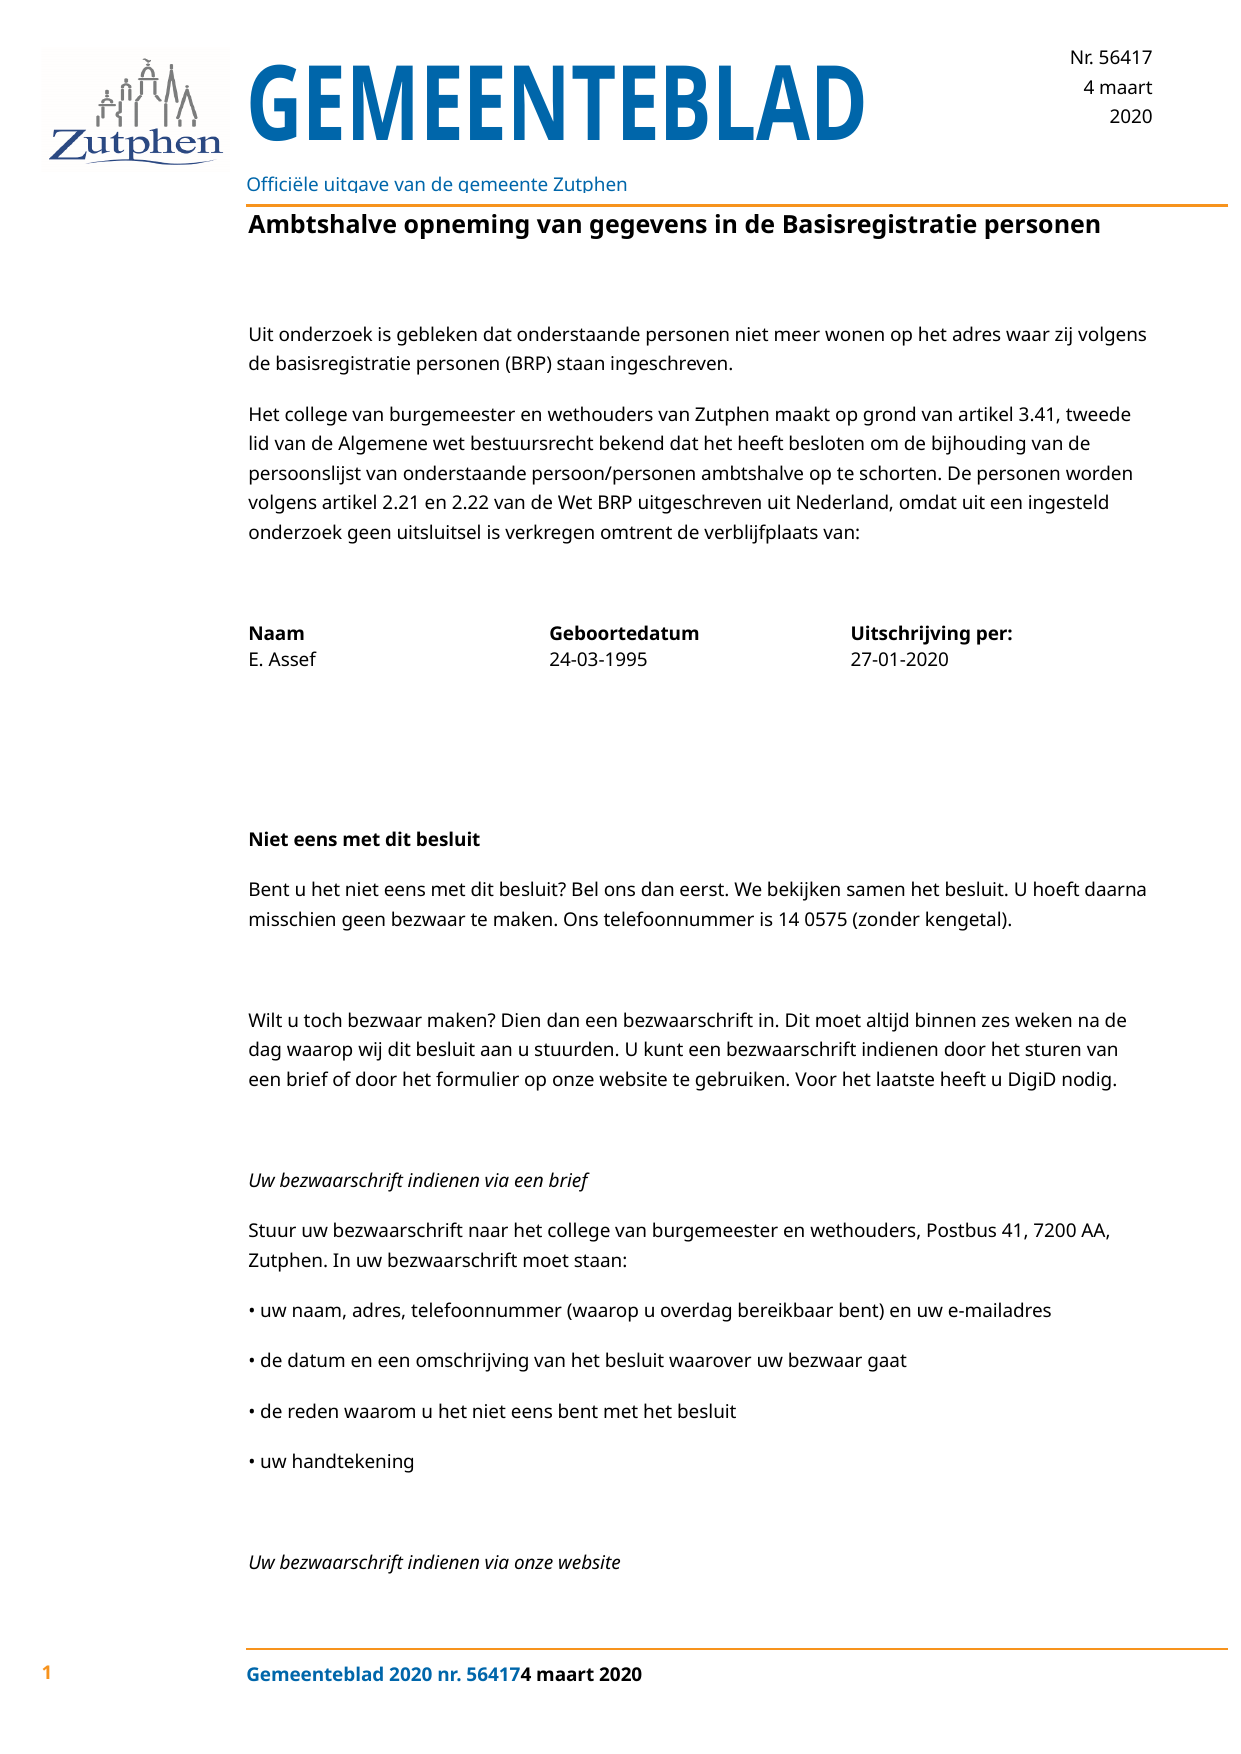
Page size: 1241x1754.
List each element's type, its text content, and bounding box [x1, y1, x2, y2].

text Uw bezwaarschrift indienen via een brief [248, 1167, 1152, 1192]
text Niet eens met dit besluit [248, 826, 1152, 852]
text Stuur uw bezwaarschrift naar het college van burgemeester en wethouders, Postbus 41, 7200 AA, Zutphen. In uw bezwaarschrift moet staan: [248, 1217, 1152, 1272]
text Uw bezwaarschrift indienen via onze website [248, 1549, 1152, 1575]
text Wilt u toch bezwaar maken? Dien dan een bezwaarschrift in. Dit moet altijd binnen zes weken na de dag waarop wij dit besluit aan u stuurden. U kunt een bezwaarschrift indienen door het sturen van een brief of door het formulier op onze website te gebruiken. Voor het laatste heeft u DigiD nodig. [248, 1007, 1152, 1092]
table_cell 27-01-2020 [850, 646, 1152, 671]
text • de datum en een omschrijving van het besluit waarover uw bezwaar gaat [248, 1348, 1152, 1373]
text • uw naam, adres, telefoonnummer (waarop u overdag bereikbaar bent) en uw e-mailadres [248, 1297, 1152, 1323]
table_header Naam [248, 620, 549, 646]
text Bent u het niet eens met dit besluit? Bel ons dan eerst. We bekijken samen het besluit. U hoeft daarna misschien geen bezwaar te maken. Ons telefoonnummer is 14 0575 (zonder kengetal). [248, 876, 1152, 932]
table_header Uitschrijving per: [850, 620, 1152, 646]
text • uw handtekening [248, 1448, 1152, 1474]
text • de reden waarom u het niet eens bent met het besluit [248, 1398, 1152, 1424]
table_header Geboortedatum [549, 620, 850, 646]
text Ambtshalve opneming van gegevens in de Basisregistratie personen [248, 207, 1152, 241]
text Uit onderzoek is gebleken dat onderstaande personen niet meer wonen op het adres waar zij volgens de basisregistratie personen (BRP) staan ingeschreven. [248, 321, 1152, 376]
text Het college van burgemeester en wethouders van Zutphen maakt op grond van artikel 3.41, tweede lid van de Algemene wet bestuursrecht bekend dat het heeft besloten om de bijhouding van de persoonslijst van onderstaande persoon/personen ambtshalve op te schorten. De personen worden volgens artikel 2.21 en 2.22 van de Wet BRP uitgeschreven uit Nederland, omdat uit een ingesteld onderzoek geen uitsluitsel is verkregen omtrent de verblijfplaats van: [248, 401, 1152, 545]
picture [41, 47, 231, 172]
table_cell 24-03-1995 [549, 646, 850, 671]
table_cell E. Assef [248, 646, 549, 671]
